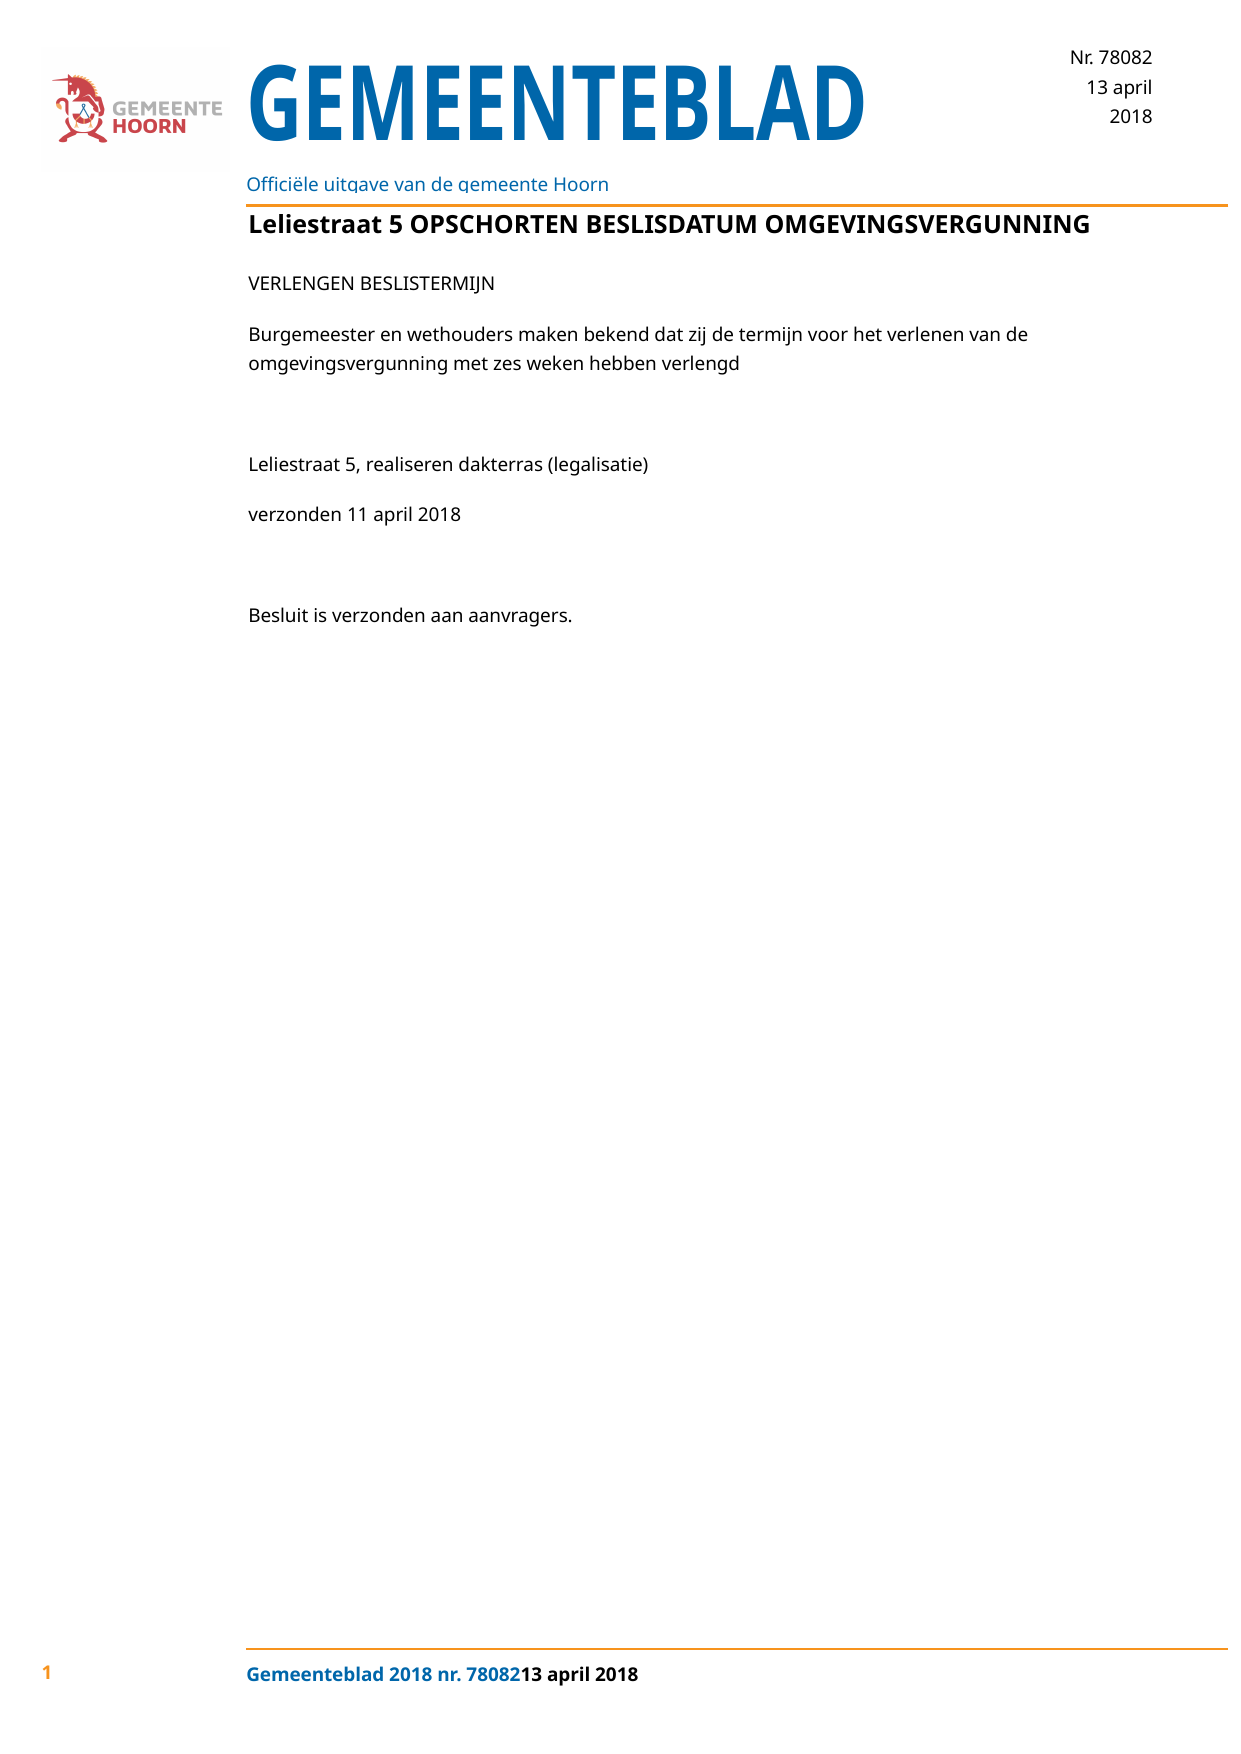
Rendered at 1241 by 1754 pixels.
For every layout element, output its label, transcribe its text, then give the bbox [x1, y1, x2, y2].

text Leliestraat 5, realiseren dakterras (legalisatie) [248, 451, 1152, 477]
text VERLENGEN BESLISTERMIJN [248, 270, 1152, 296]
text Leliestraat 5 OPSCHORTEN BESLISDATUM OMGEVINGSVERGUNNING [248, 207, 1152, 241]
text Burgemeester en wethouders maken bekend dat zij de termijn voor het verlenen van de omgevingsvergunning met zes weken hebben verlengd [248, 321, 1152, 376]
text verzonden 11 april 2018 [248, 502, 1152, 527]
text Besluit is verzonden aan aanvragers. [248, 602, 1152, 628]
picture [41, 47, 231, 172]
